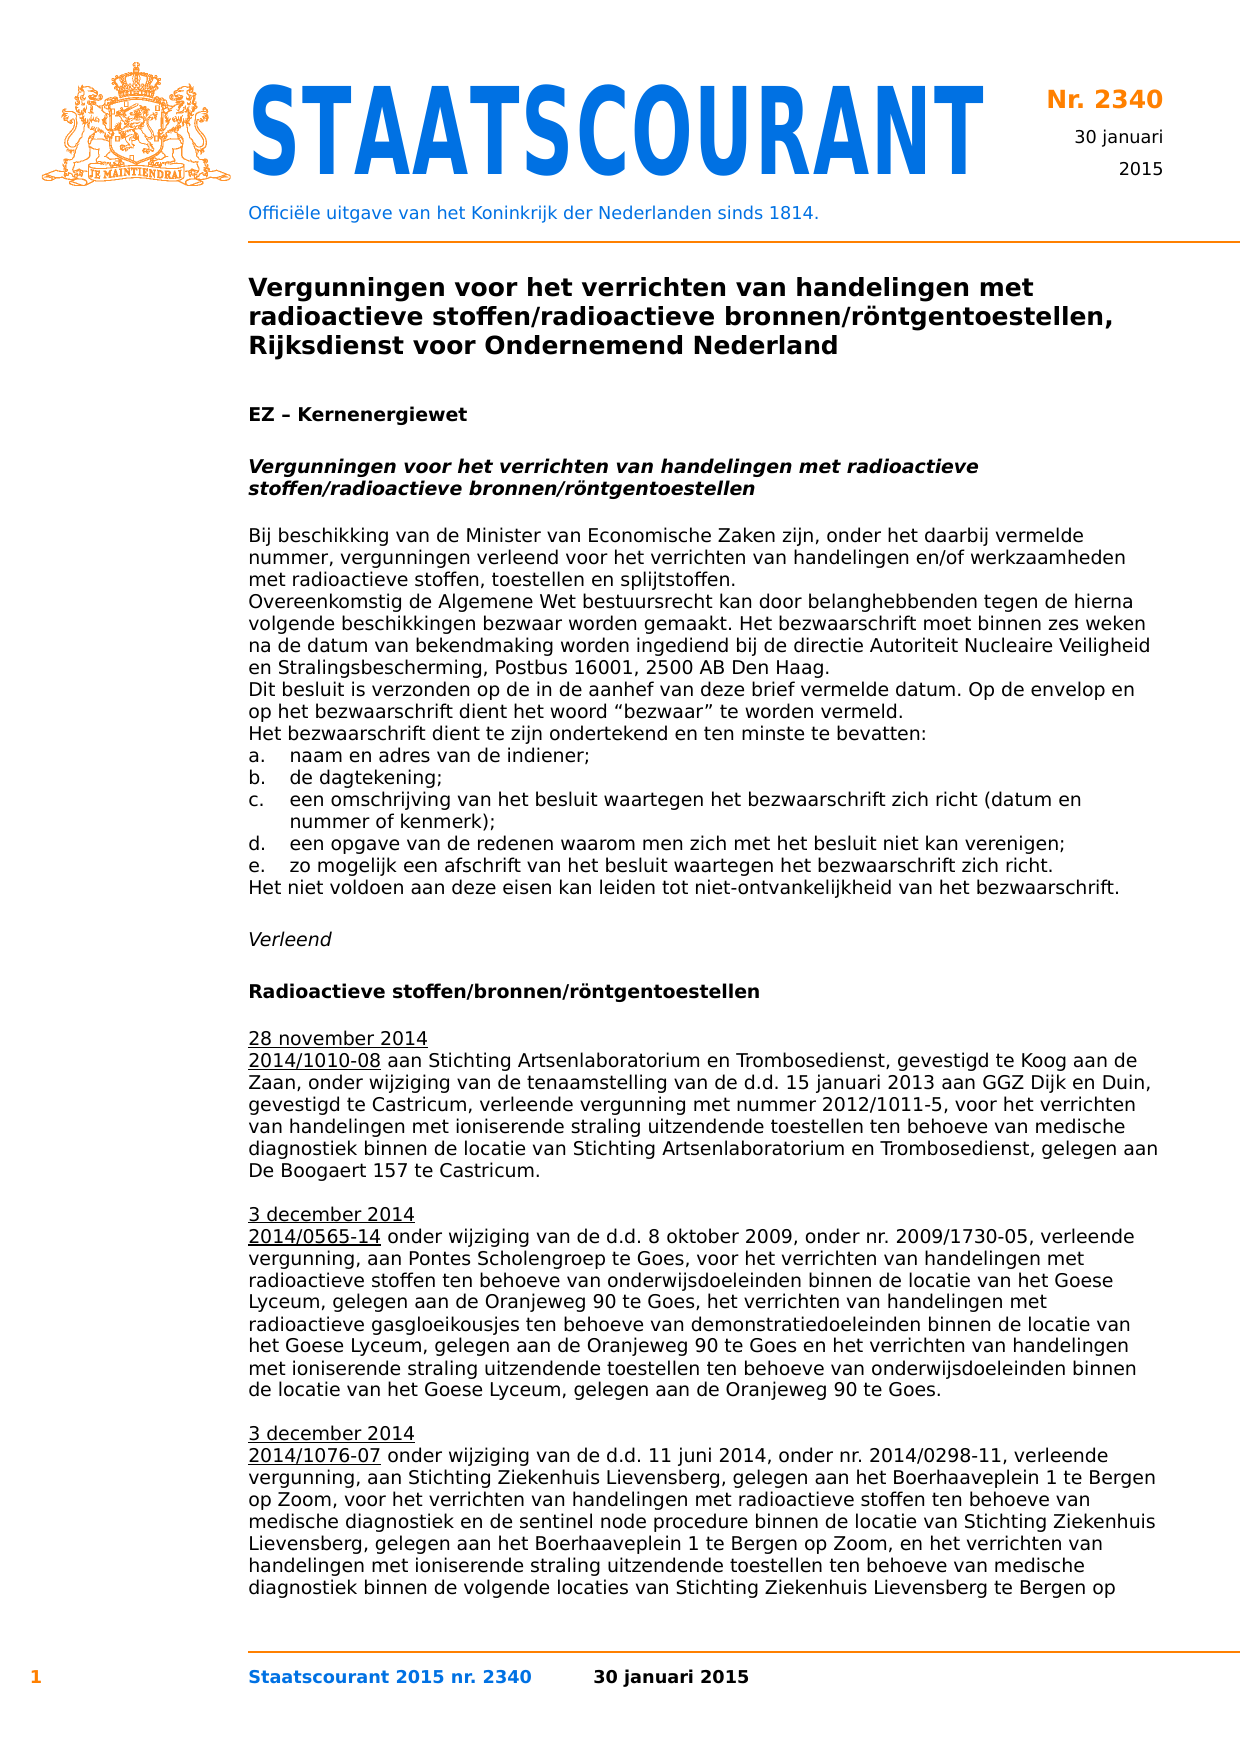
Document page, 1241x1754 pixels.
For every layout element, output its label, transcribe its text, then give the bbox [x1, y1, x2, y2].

text 2014/1076-07 onder wijziging van de d.d. 11 juni 2014, onder nr. 2014/0298-11, verleende vergunning, aan Stichting Ziekenhuis Lievensberg, gelegen aan het Boerhaaveplein 1 te Bergen op Zoom, voor het verrichten van handelingen met radioactieve stoffen ten behoeve van medische diagnostiek en de sentinel node procedure binnen de locatie van Stichting Ziekenhuis Lievensberg, gelegen aan het Boerhaaveplein 1 te Bergen op Zoom, en het verrichten van handelingen met ioniserende straling uitzendende toestellen ten behoeve van medische diagnostiek binnen de volgende locaties van Stichting Ziekenhuis Lievensberg te Bergen op [248, 1445, 1163, 1599]
text Het niet voldoen aan deze eisen kan leiden tot niet-ontvankelijkheid van het bezwaarschrift. [248, 877, 1163, 899]
text Bij beschikking van de Minister van Economische Zaken zijn, onder het daarbij vermelde nummer, vergunningen verleend voor het verrichten van handelingen en/of werkzaamheden met radioactieve stoffen, toestellen en splijtstoffen. [248, 525, 1163, 591]
text a. naam en adres van de indiener; [248, 745, 1163, 767]
text 2014/0565-14 onder wijziging van de d.d. 8 oktober 2009, onder nr. 2009/1730-05, verleende vergunning, aan Pontes Scholengroep te Goes, voor het verrichten van handelingen met radioactieve stoffen ten behoeve van onderwijsdoeleinden binnen de locatie van het Goese Lyceum, gelegen aan de Oranjeweg 90 te Goes, het verrichten van handelingen met radioactieve gasgloeikousjes ten behoeve van demonstratiedoeleinden binnen de locatie van het Goese Lyceum, gelegen aan de Oranjeweg 90 te Goes en het verrichten van handelingen met ioniserende straling uitzendende toestellen ten behoeve van onderwijsdoeleinden binnen de locatie van het Goese Lyceum, gelegen aan de Oranjeweg 90 te Goes. [248, 1226, 1163, 1401]
text 3 december 2014 [248, 1203, 1163, 1226]
subtitle EZ – Kernenergiewet [248, 404, 1163, 426]
subtitle Vergunningen voor het verrichten van handelingen met radioactieve stoffen/radioactieve bronnen/röntgentoestellen [248, 456, 1163, 500]
text Het bezwaarschrift dient te zijn ondertekend en ten minste te bevatten: [248, 723, 1163, 745]
subtitle Verleend [248, 929, 1163, 951]
text 3 december 2014 [248, 1423, 1163, 1445]
text b. de dagtekening; [248, 767, 1163, 789]
table_cell Officiële uitgave van het Koninkrijk der Nederlanden sinds 1814. [248, 203, 1240, 241]
text 2014/1010-08 aan Stichting Artsenlaboratorium en Trombosedienst, gevestigd te Koog aan de Zaan, onder wijziging van de tenaamstelling van de d.d. 15 januari 2013 aan GGZ Dijk en Duin, gevestigd te Castricum, verleende vergunning met nummer 2012/1011-5, voor het verrichten van handelingen met ioniserende straling uitzendende toestellen ten behoeve van medische diagnostiek binnen de locatie van Stichting Artsenlaboratorium en Trombosedienst, gelegen aan De Boogaert 157 te Castricum. [248, 1050, 1163, 1182]
table_header [25, 62, 248, 241]
text Dit besluit is verzonden op de in de aanhef van deze brief vermelde datum. Op de envelop en op het bezwaarschrift dient het woord “bezwaar” te worden vermeld. [248, 679, 1163, 723]
subtitle Vergunningen voor het verrichten van handelingen met radioactieve stoffen/radioactieve bronnen/röntgentoestellen, Rijksdienst voor Ondernemend Nederland [248, 273, 1163, 361]
text e. zo mogelijk een afschrift van het besluit waartegen het bezwaarschrift zich richt. [248, 855, 1163, 877]
subtitle Radioactieve stoffen/bronnen/röntgentoestellen [248, 981, 1163, 1003]
text Overeenkomstig de Algemene Wet bestuursrecht kan door belanghebbenden tegen de hierna volgende beschikkingen bezwaar worden gemaakt. Het bezwaarschrift moet binnen zes weken na de datum van bekendmaking worden ingediend bij de directie Autoriteit Nucleaire Veiligheid en Stralingsbescherming, Postbus 16001, 2500 AB Den Haag. [248, 591, 1163, 679]
table_cell 2015 [998, 153, 1240, 203]
table_header Nr. 2340 [998, 62, 1240, 121]
text 28 november 2014 [248, 1028, 1163, 1050]
text d. een opgave van de redenen waarom men zich met het besluit niet kan verenigen; [248, 833, 1163, 855]
table_header STAATSCOURANT [248, 62, 998, 203]
text c. een omschrijving van het besluit waartegen het bezwaarschrift zich richt (datum en nummer of kenmerk); [248, 789, 1163, 833]
table_cell 30 januari [998, 121, 1240, 153]
picture [41, 62, 231, 186]
